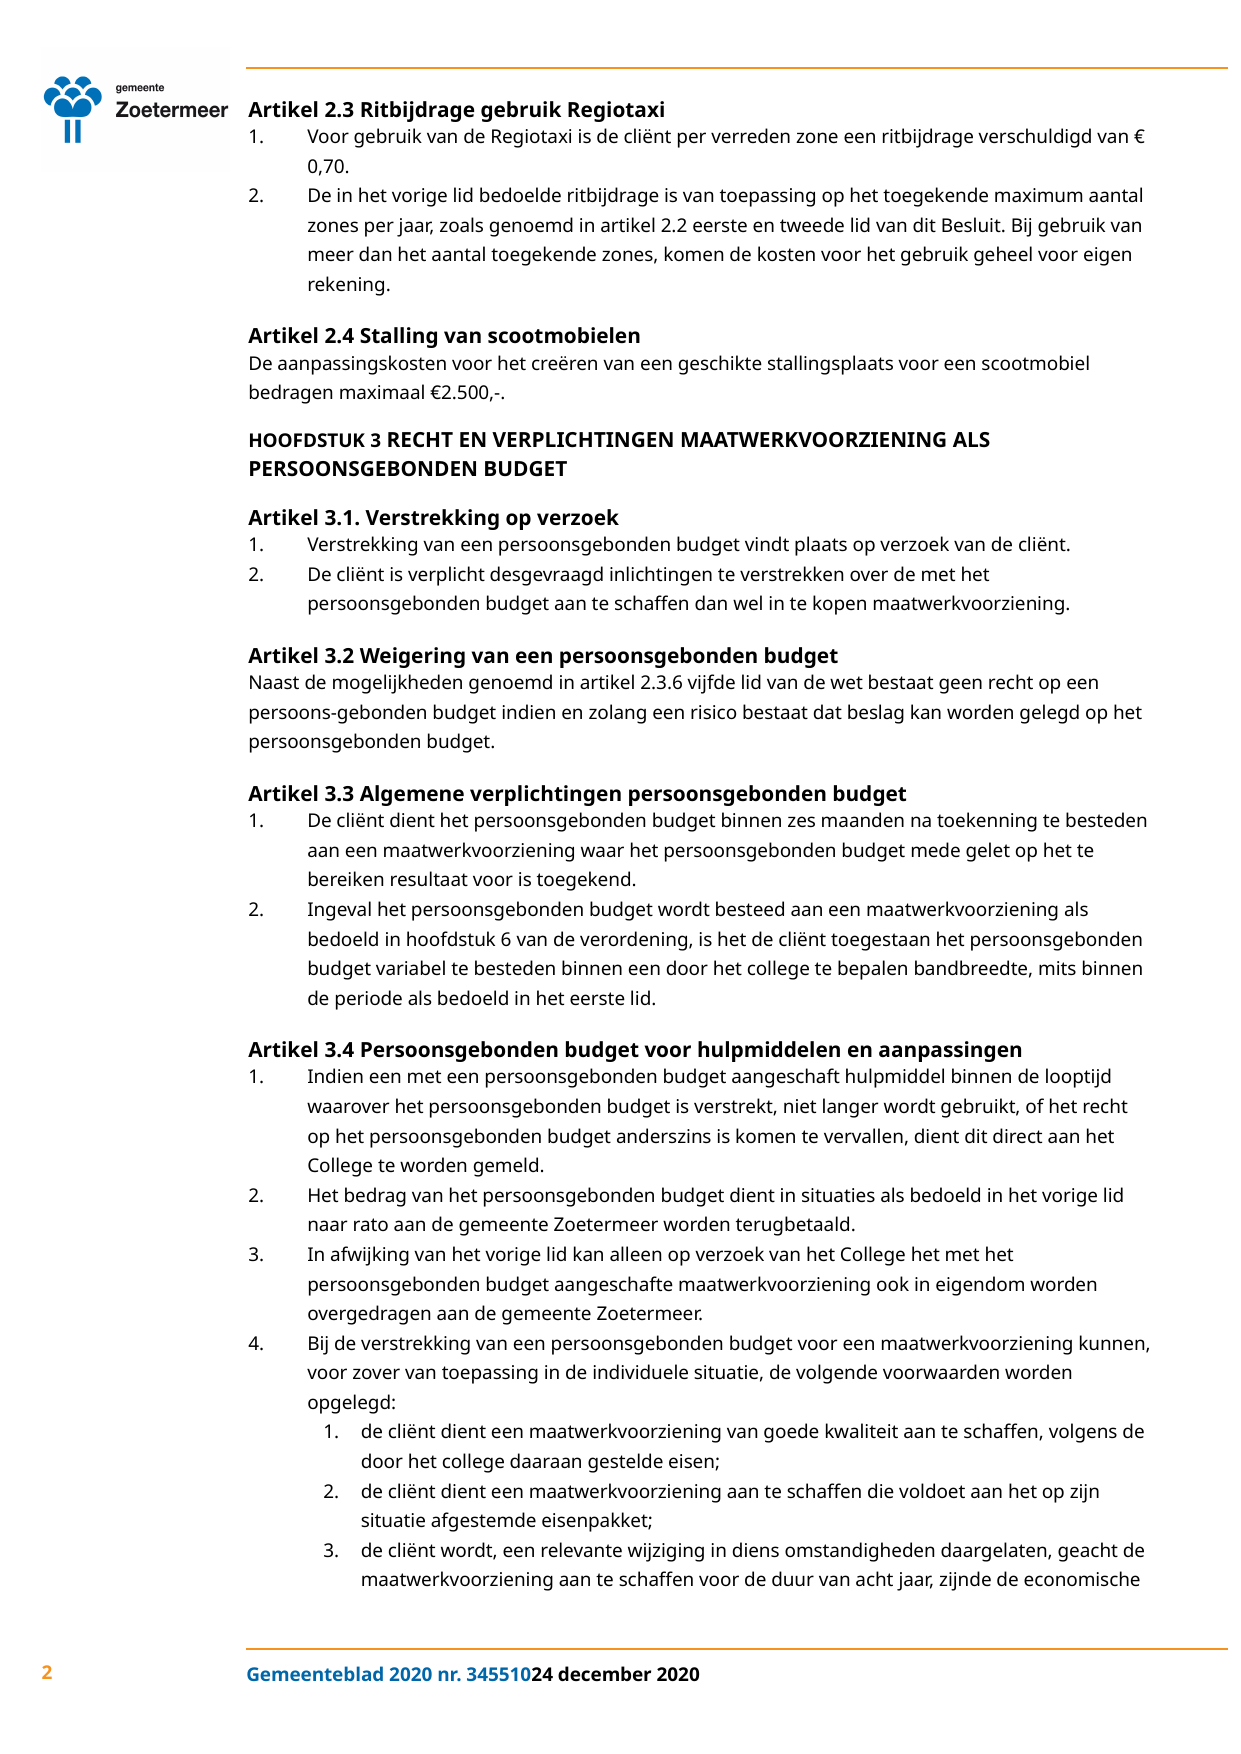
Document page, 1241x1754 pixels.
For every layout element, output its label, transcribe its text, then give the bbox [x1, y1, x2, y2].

list Het bedrag van het persoonsgebonden budget dient in situaties als bedoeld in het vorige lid naar rato aan de gemeente Zoetermeer worden terugbetaald. [248, 1182, 1152, 1237]
text Artikel 2.4 Stalling van scootmobielen [248, 322, 1152, 350]
text Naast de mogelijkheden genoemd in artikel 2.3.6 vijfde lid van de wet bestaat geen recht op een persoons-gebonden budget indien en zolang een risico bestaat dat beslag kan worden gelegd op het persoonsgebonden budget. [248, 669, 1152, 754]
list de cliënt dient een maatwerkvoorziening van goede kwaliteit aan te schaffen, volgens de door het college daaraan gestelde eisen; [323, 1419, 1152, 1474]
text Artikel 3.3 Algemene verplichtingen persoonsgebonden budget [248, 779, 1152, 807]
list Indien een met een persoonsgebonden budget aangeschaft hulpmiddel binnen de looptijd waarover het persoonsgebonden budget is verstrekt, niet langer wordt gebruikt, of het recht op het persoonsgebonden budget anderszins is komen te vervallen, dient dit direct aan het College te worden gemeld. [248, 1064, 1152, 1178]
list De cliënt dient het persoonsgebonden budget binnen zes maanden na toekenning te besteden aan een maatwerkvoorziening waar het persoonsgebonden budget mede gelet op het te bereiken resultaat voor is toegekend. [248, 807, 1152, 892]
picture [41, 47, 231, 172]
text Artikel 3.2 Weigering van een persoonsgebonden budget [248, 641, 1152, 669]
list In afwijking van het vorige lid kan alleen op verzoek van het College het met het persoonsgebonden budget aangeschafte maatwerkvoorziening ook in eigendom worden overgedragen aan de gemeente Zoetermeer. [248, 1241, 1152, 1326]
list De in het vorige lid bedoelde ritbijdrage is van toepassing op het toegekende maximum aantal zones per jaar, zoals genoemd in artikel 2.2 eerste en tweede lid van dit Besluit. Bij gebruik van meer dan het aantal toegekende zones, komen de kosten voor het gebruik geheel voor eigen rekening. [248, 182, 1152, 297]
text HOOFDSTUK 3 RECHT EN VERPLICHTINGEN MAATWERKVOORZIENING ALS PERSOONSGEBONDEN BUDGET [248, 425, 1152, 482]
text Artikel 2.3 Ritbijdrage gebruik Regiotaxi [248, 95, 1152, 123]
list de cliënt dient een maatwerkvoorziening aan te schaffen die voldoet aan het op zijn situatie afgestemde eisenpakket; [323, 1478, 1152, 1533]
text Artikel 3.4 Persoonsgebonden budget voor hulpmiddelen en aanpassingen [248, 1035, 1152, 1064]
list Voor gebruik van de Regiotaxi is de cliënt per verreden zone een ritbijdrage verschuldigd van € 0,70. [248, 123, 1152, 178]
list De cliënt is verplicht desgevraagd inlichtingen te verstrekken over de met het persoonsgebonden budget aan te schaffen dan wel in te kopen maatwerkvoorziening. [248, 561, 1152, 616]
text Artikel 3.1. Verstrekking op verzoek [248, 503, 1152, 531]
list de cliënt wordt, een relevante wijziging in diens omstandigheden daargelaten, geacht de maatwerkvoorziening aan te schaffen voor de duur van acht jaar, zijnde de economische [323, 1537, 1152, 1592]
text De aanpassingskosten voor het creëren van een geschikte stallingsplaats voor een scootmobiel bedragen maximaal €2.500,-. [248, 350, 1152, 405]
list Bij de verstrekking van een persoonsgebonden budget voor een maatwerkvoorziening kunnen, voor zover van toepassing in de individuele situatie, de volgende voorwaarden worden opgelegd: [248, 1330, 1152, 1415]
list Ingeval het persoonsgebonden budget wordt besteed aan een maatwerkvoorziening als bedoeld in hoofdstuk 6 van de verordening, is het de cliënt toegestaan het persoonsgebonden budget variabel te besteden binnen een door het college te bepalen bandbreedte, mits binnen de periode als bedoeld in het eerste lid. [248, 896, 1152, 1011]
list Verstrekking van een persoonsgebonden budget vindt plaats op verzoek van de cliënt. [248, 531, 1152, 557]
